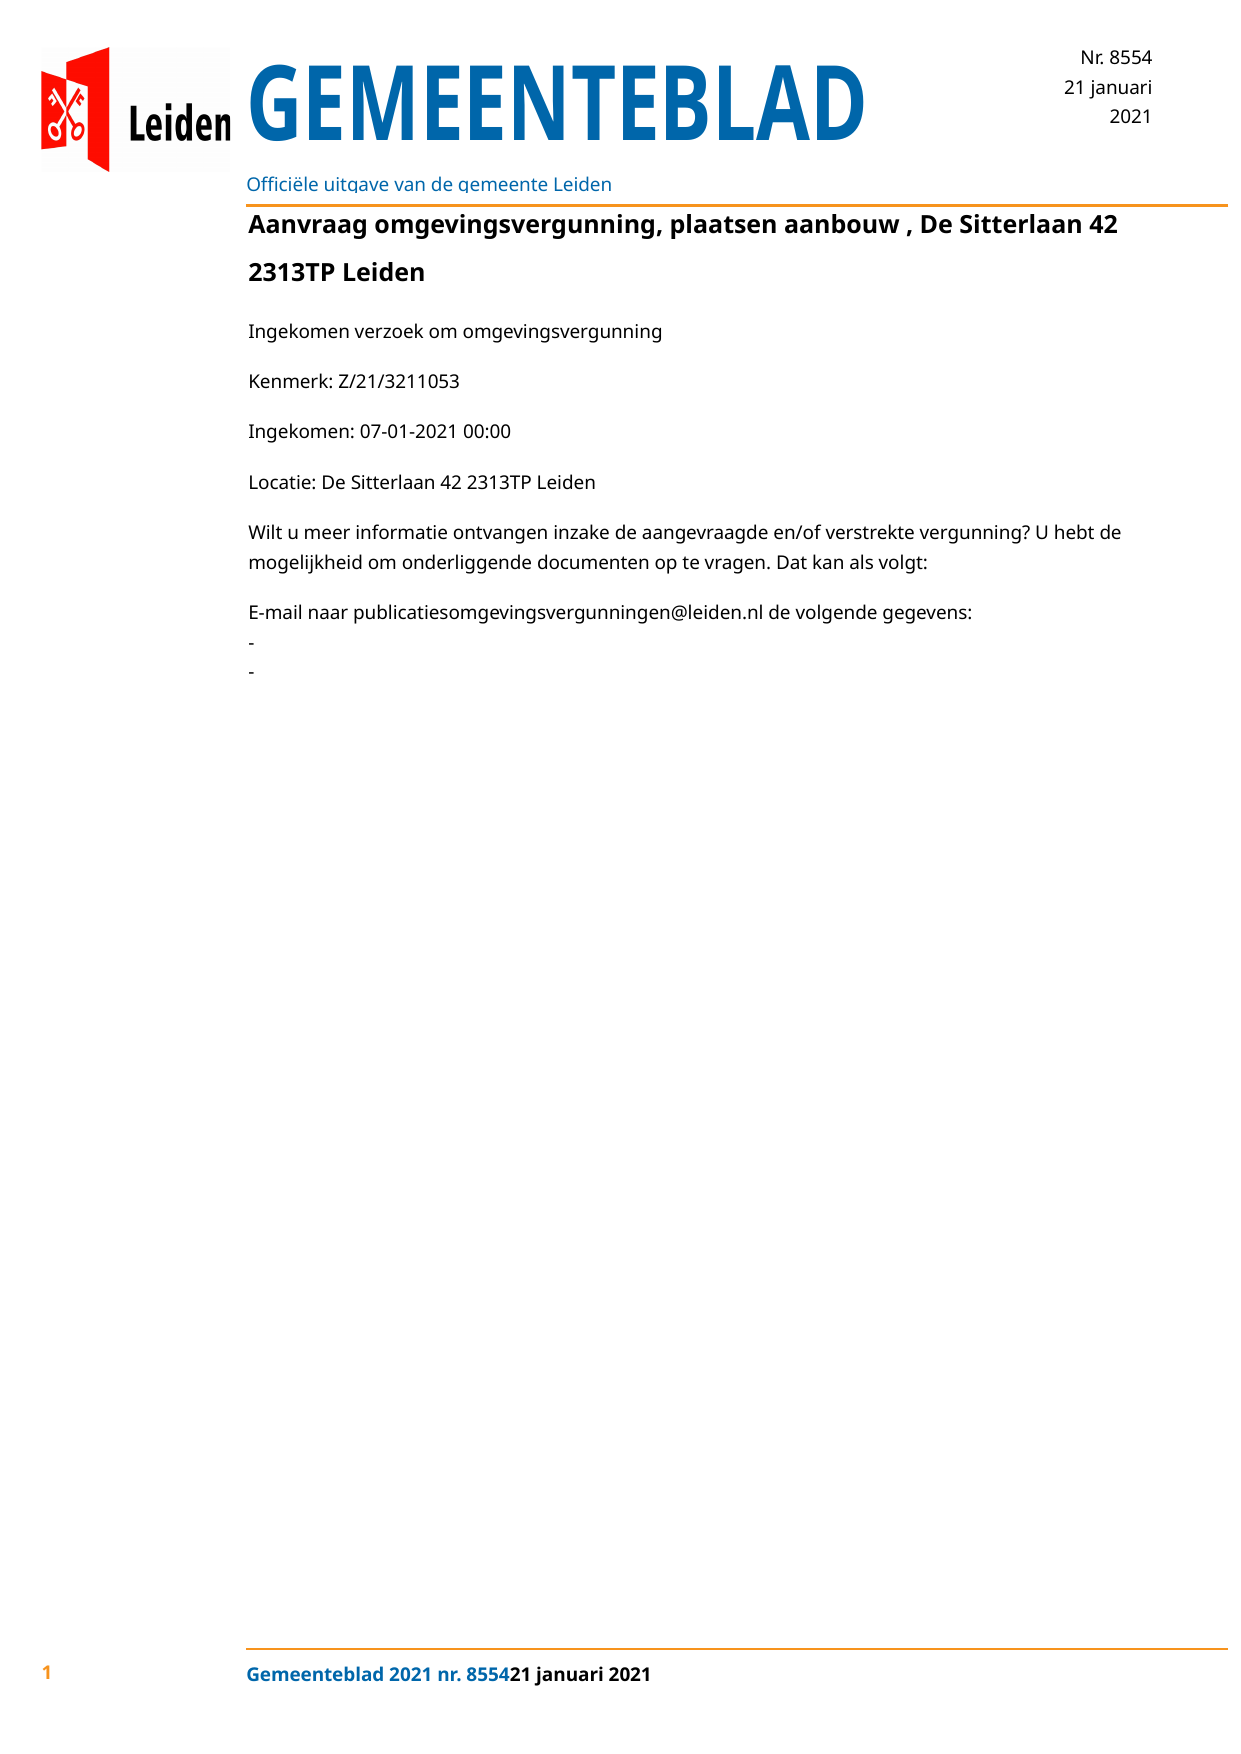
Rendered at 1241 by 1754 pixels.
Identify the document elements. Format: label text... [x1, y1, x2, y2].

text Wilt u meer informatie ontvangen inzake de aangevraagde en/of verstrekte vergunning? U hebt de mogelijkheid om onderliggende documenten op te vragen. Dat kan als volgt: [248, 519, 1152, 575]
text Ingekomen: 07-01-2021 00:00 [248, 419, 1152, 444]
text Kenmerk: Z/21/3211053 [248, 368, 1152, 394]
text Locatie: De Sitterlaan 42 2313TP Leiden [248, 469, 1152, 495]
text E-mail naar publicatiesomgevingsvergunningen@leiden.nl de volgende gegevens: [248, 599, 1152, 625]
text Ingekomen verzoek om omgevingsvergunning [248, 318, 1152, 344]
text Aanvraag omgevingsvergunning, plaatsen aanbouw , De Sitterlaan 42 2313TP Leiden [248, 207, 1152, 288]
picture [41, 47, 231, 172]
